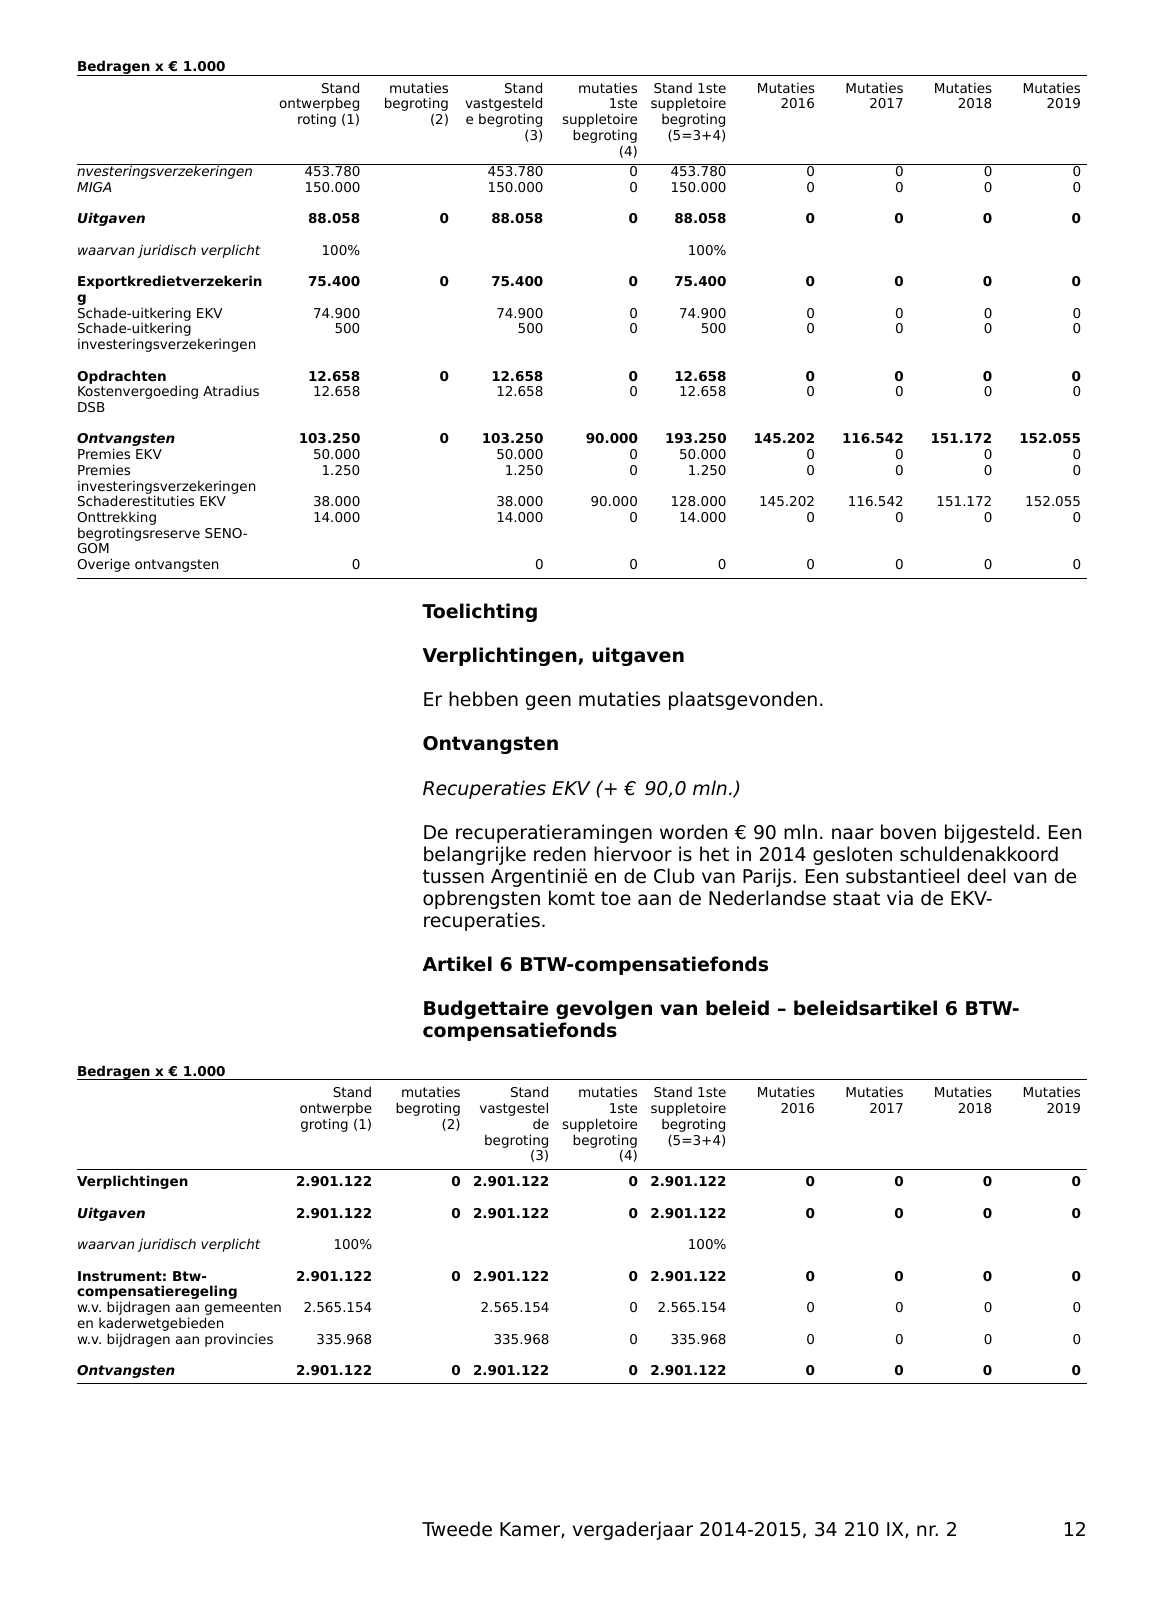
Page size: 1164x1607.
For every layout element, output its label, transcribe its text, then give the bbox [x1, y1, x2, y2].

table_cell 145.202 [732, 431, 821, 447]
table_cell [644, 258, 732, 274]
table_cell 0 [909, 557, 998, 577]
text De recuperatieramingen worden € 90 mln. naar boven bijgesteld. Een belangrijke reden hiervoor is het in 2014 gesloten schuldenakkoord tussen Argentinië en de Club van Parijs. Een substantieel deel van de opbrengsten komt toe aan de Nederlandse staat via de EKV-recuperaties. [422, 822, 1087, 931]
table_cell 0 [549, 211, 644, 227]
table_cell [77, 353, 272, 368]
table_cell 0 [644, 557, 732, 577]
table_cell [732, 243, 821, 258]
table_cell [732, 416, 821, 431]
table_cell 0 [549, 368, 644, 384]
table_cell [77, 1347, 289, 1363]
table_cell 2.565.154 [466, 1300, 555, 1331]
table_cell [909, 258, 998, 274]
table_cell 2.901.122 [644, 1269, 732, 1300]
table_cell [821, 1253, 909, 1268]
table_cell 453.780 [272, 165, 366, 179]
table_cell 0 [909, 463, 998, 494]
table_cell 0 [549, 384, 644, 416]
table_cell [732, 353, 821, 368]
table_cell MIGA [77, 180, 272, 195]
table_cell 75.400 [272, 274, 366, 305]
table_cell Instrument: Btw-compensatieregeling [77, 1269, 289, 1300]
table_cell [77, 195, 272, 211]
table_cell [366, 463, 455, 494]
table_cell 2.901.122 [289, 1170, 378, 1190]
table_cell Mutaties 2019 [998, 76, 1087, 164]
table_cell Schade-uitkering EKV [77, 305, 272, 321]
table_cell 0 [378, 1269, 466, 1300]
table_cell 0 [998, 557, 1087, 577]
table_cell [455, 227, 549, 242]
table_cell [555, 1221, 644, 1237]
table_cell Mutaties 2016 [732, 1080, 821, 1168]
table_cell [549, 258, 644, 274]
table_cell 0 [909, 1206, 998, 1221]
subtitle Recuperaties EKV (+ € 90,0 mln.) [422, 777, 1087, 799]
table_cell 145.202 [732, 494, 821, 510]
table_cell 0 [378, 1170, 466, 1190]
table_cell 1.250 [644, 463, 732, 494]
table_cell 0 [909, 211, 998, 227]
table_cell [644, 416, 732, 431]
table_cell 0 [821, 1170, 909, 1190]
subtitle Toelichting [422, 601, 1087, 623]
table_cell Stand vastgestelde begroting (3) [455, 76, 549, 164]
table_cell [998, 416, 1087, 431]
table_cell [909, 195, 998, 211]
table_cell 74.900 [455, 305, 549, 321]
table_cell [272, 227, 366, 242]
table_cell [732, 1190, 821, 1206]
table_cell Stand ontwerpbegroting (1) [289, 1080, 378, 1168]
table_cell 12.658 [644, 368, 732, 384]
table_cell [998, 1221, 1087, 1237]
table_cell [909, 1221, 998, 1237]
table_cell [644, 1253, 732, 1268]
table_cell [366, 557, 455, 577]
table_cell 0 [549, 321, 644, 353]
table_cell 0 [909, 305, 998, 321]
table_cell 0 [998, 1170, 1087, 1190]
table_cell 2.565.154 [644, 1300, 732, 1331]
table_cell [378, 1331, 466, 1347]
table_cell [549, 353, 644, 368]
table_cell 0 [732, 1170, 821, 1190]
table_cell [821, 1237, 909, 1253]
table_cell [77, 1080, 289, 1168]
table_cell Stand ontwerpbegroting (1) [272, 76, 366, 164]
table_cell [644, 1190, 732, 1206]
table_cell Stand 1ste suppletoire begroting (5=3+4) [644, 1080, 732, 1168]
table_cell 0 [909, 321, 998, 353]
table_cell Mutaties 2016 [732, 76, 821, 164]
table_cell 75.400 [455, 274, 549, 305]
table_cell 103.250 [455, 431, 549, 447]
table_cell [821, 1221, 909, 1237]
table_cell 0 [821, 368, 909, 384]
table_cell [821, 243, 909, 258]
table_cell 0 [998, 180, 1087, 195]
table_cell [549, 243, 644, 258]
table_cell [289, 1221, 378, 1237]
table_cell w.v. bijdragen aan gemeenten en kaderwetgebieden [77, 1300, 289, 1331]
table_cell [909, 416, 998, 431]
table_cell 0 [821, 1363, 909, 1383]
table_cell Mutaties 2017 [821, 1080, 909, 1168]
table_cell [366, 510, 455, 557]
table_cell 0 [555, 1331, 644, 1347]
table_cell 0 [821, 1300, 909, 1331]
table_cell [555, 1347, 644, 1363]
table_cell 2.565.154 [289, 1300, 378, 1331]
table_cell 0 [455, 557, 549, 577]
table_cell waarvan juridisch verplicht [77, 1237, 289, 1253]
table_cell 335.968 [466, 1331, 555, 1347]
table_cell [555, 1190, 644, 1206]
table_cell 0 [998, 305, 1087, 321]
table_cell 0 [549, 165, 644, 179]
table_cell mutaties 1ste suppletoire begroting (4) [549, 76, 644, 164]
table_cell 0 [366, 368, 455, 384]
table_cell 0 [821, 447, 909, 463]
table_cell Ontvangsten [77, 1363, 289, 1383]
table_cell 0 [549, 447, 644, 463]
table_cell 2.901.122 [289, 1269, 378, 1300]
table_cell [644, 1347, 732, 1363]
table_cell [378, 1190, 466, 1206]
table_cell 151.172 [909, 431, 998, 447]
table_cell 0 [549, 557, 644, 577]
table_cell 0 [998, 1363, 1087, 1383]
table_cell [821, 1190, 909, 1206]
table_header Bedragen x € 1.000 [77, 59, 1087, 75]
table_cell 14.000 [455, 510, 549, 557]
table_cell [549, 227, 644, 242]
table_cell 0 [378, 1363, 466, 1383]
table_cell 0 [732, 1269, 821, 1300]
table_cell 0 [821, 1331, 909, 1347]
table_cell 38.000 [455, 494, 549, 510]
table_cell 2.901.122 [644, 1206, 732, 1221]
table_cell [455, 353, 549, 368]
table_cell [366, 447, 455, 463]
table_cell 12.658 [272, 384, 366, 416]
table_cell [732, 1221, 821, 1237]
table_cell 100% [289, 1237, 378, 1253]
table_cell 0 [998, 1269, 1087, 1300]
table_cell [366, 321, 455, 353]
table_cell 0 [821, 211, 909, 227]
table_cell [366, 384, 455, 416]
table_cell [732, 1347, 821, 1363]
table_cell 1.250 [272, 463, 366, 494]
table_cell 116.542 [821, 494, 909, 510]
table_cell mutaties begroting (2) [378, 1080, 466, 1168]
table_cell 335.968 [289, 1331, 378, 1347]
table_cell [455, 243, 549, 258]
table_cell 74.900 [644, 305, 732, 321]
table_cell 500 [644, 321, 732, 353]
table_cell mutaties 1ste suppletoire begroting (4) [555, 1080, 644, 1168]
table_cell 0 [909, 180, 998, 195]
table_cell 128.000 [644, 494, 732, 510]
table_cell 0 [555, 1170, 644, 1190]
table_cell [821, 227, 909, 242]
table_cell 500 [272, 321, 366, 353]
table_cell 0 [732, 368, 821, 384]
table_cell 0 [909, 274, 998, 305]
table_cell [366, 165, 455, 179]
table_cell 50.000 [272, 447, 366, 463]
table_cell 2.901.122 [466, 1170, 555, 1190]
table_cell 12.658 [644, 384, 732, 416]
table_cell Schaderestituties EKV [77, 494, 272, 510]
table_cell [378, 1253, 466, 1268]
table_cell 0 [821, 321, 909, 353]
table_cell 0 [821, 1269, 909, 1300]
table_cell waarvan juridisch verplicht [77, 243, 272, 258]
table_cell [998, 1253, 1087, 1268]
table_cell [909, 1347, 998, 1363]
table_cell 88.058 [455, 211, 549, 227]
table_cell Opdrachten [77, 368, 272, 384]
table_cell 2.901.122 [644, 1363, 732, 1383]
table_cell [549, 416, 644, 431]
table_cell [455, 416, 549, 431]
table_cell 88.058 [644, 211, 732, 227]
table_cell Kostenvergoeding Atradius DSB [77, 384, 272, 416]
table_cell [821, 195, 909, 211]
table_cell 0 [549, 274, 644, 305]
table_cell [366, 494, 455, 510]
table_cell 0 [998, 321, 1087, 353]
table_cell 50.000 [644, 447, 732, 463]
table_cell 14.000 [644, 510, 732, 557]
table_cell Exportkredietverzekering [77, 274, 272, 305]
table_cell Uitgaven [77, 1206, 289, 1221]
table_cell 150.000 [272, 180, 366, 195]
table_cell 0 [821, 463, 909, 494]
table_cell [77, 1221, 289, 1237]
table_cell nvesteringsverzekeringen [77, 165, 272, 179]
subtitle Budgettaire gevolgen van beleid – beleidsartikel 6 BTW-compensatiefonds [422, 998, 1087, 1042]
table_cell 0 [821, 274, 909, 305]
table_cell Mutaties 2018 [909, 76, 998, 164]
table_cell 0 [549, 510, 644, 557]
table_cell 0 [909, 1300, 998, 1331]
table_cell [366, 305, 455, 321]
table_cell 0 [732, 305, 821, 321]
table_cell [732, 1253, 821, 1268]
table_cell [998, 195, 1087, 211]
table_cell 0 [732, 1206, 821, 1221]
table_cell 0 [732, 1331, 821, 1347]
table_cell [272, 353, 366, 368]
table_cell 0 [821, 1206, 909, 1221]
table_cell [77, 416, 272, 431]
table_cell 150.000 [644, 180, 732, 195]
table_cell 335.968 [644, 1331, 732, 1347]
table_cell 0 [998, 463, 1087, 494]
table_cell 0 [998, 1331, 1087, 1347]
table_cell Mutaties 2017 [821, 76, 909, 164]
table_cell 2.901.122 [289, 1206, 378, 1221]
table_cell [998, 1347, 1087, 1363]
subtitle Artikel 6 BTW-compensatiefonds [422, 954, 1087, 976]
table_cell 38.000 [272, 494, 366, 510]
table_cell [77, 227, 272, 242]
table_cell 0 [909, 1331, 998, 1347]
table_cell 0 [732, 321, 821, 353]
table_cell [378, 1221, 466, 1237]
table_cell 0 [909, 165, 998, 179]
table_cell [732, 195, 821, 211]
table_cell mutaties begroting (2) [366, 76, 455, 164]
table_cell 0 [378, 1206, 466, 1221]
table_header Bedragen x € 1.000 [77, 1064, 1087, 1079]
table_cell 0 [998, 274, 1087, 305]
table_cell [909, 227, 998, 242]
table_cell w.v. bijdragen aan provincies [77, 1331, 289, 1347]
table_cell Mutaties 2018 [909, 1080, 998, 1168]
table_cell [466, 1237, 555, 1253]
table_cell 453.780 [455, 165, 549, 179]
table_cell [549, 195, 644, 211]
table_cell [821, 353, 909, 368]
table_cell [821, 1347, 909, 1363]
table_cell 0 [366, 274, 455, 305]
table_cell 0 [272, 557, 366, 577]
table_cell [732, 1237, 821, 1253]
table_cell 152.055 [998, 494, 1087, 510]
table_cell [366, 227, 455, 242]
table_cell Stand vastgestelde begroting (3) [466, 1080, 555, 1168]
table_cell [272, 258, 366, 274]
table_cell 0 [998, 1300, 1087, 1331]
text Er hebben geen mutaties plaatsgevonden. [422, 689, 1087, 711]
table_cell [272, 416, 366, 431]
table_cell 0 [998, 1206, 1087, 1221]
table_cell 0 [909, 510, 998, 557]
table_cell Overige ontvangsten [77, 557, 272, 577]
table_cell 0 [732, 447, 821, 463]
table_cell 0 [366, 211, 455, 227]
table_cell 0 [909, 1269, 998, 1300]
table_cell [378, 1347, 466, 1363]
table_cell 0 [998, 211, 1087, 227]
table_cell 0 [998, 165, 1087, 179]
table_cell [998, 353, 1087, 368]
table_cell 0 [998, 368, 1087, 384]
table_cell 75.400 [644, 274, 732, 305]
table_cell [998, 243, 1087, 258]
table_cell [77, 1190, 289, 1206]
table_cell [289, 1190, 378, 1206]
table_cell [455, 195, 549, 211]
table_cell 0 [821, 305, 909, 321]
table_cell [555, 1253, 644, 1268]
table_cell [455, 258, 549, 274]
table_cell [732, 258, 821, 274]
table_cell [378, 1300, 466, 1331]
table_cell [366, 353, 455, 368]
table_cell 2.901.122 [466, 1363, 555, 1383]
table_cell [909, 243, 998, 258]
table_cell 100% [644, 1237, 732, 1253]
table_cell [998, 227, 1087, 242]
table_cell [272, 195, 366, 211]
table_cell 0 [555, 1206, 644, 1221]
table_cell Stand 1ste suppletoire begroting (5=3+4) [644, 76, 732, 164]
table_cell 0 [732, 211, 821, 227]
table_cell [466, 1347, 555, 1363]
table_cell [77, 76, 272, 164]
table_cell Uitgaven [77, 211, 272, 227]
table_cell 12.658 [455, 384, 549, 416]
table_cell [289, 1253, 378, 1268]
table_cell 0 [555, 1300, 644, 1331]
table_cell Premies investeringsverzekeringen [77, 463, 272, 494]
table_cell [366, 243, 455, 258]
table_cell [466, 1221, 555, 1237]
table_cell [366, 195, 455, 211]
table_cell 0 [732, 180, 821, 195]
table_cell 0 [732, 463, 821, 494]
table_cell 2.901.122 [644, 1170, 732, 1190]
table_cell 0 [549, 463, 644, 494]
table_cell 100% [272, 243, 366, 258]
table_cell [909, 1253, 998, 1268]
table_cell [644, 353, 732, 368]
table_cell 0 [909, 384, 998, 416]
table_cell Ontvangsten [77, 431, 272, 447]
table_cell 14.000 [272, 510, 366, 557]
table_cell 0 [909, 447, 998, 463]
table_cell Premies EKV [77, 447, 272, 463]
table_cell [998, 1190, 1087, 1206]
table_cell [378, 1237, 466, 1253]
table_cell 0 [821, 384, 909, 416]
table_cell 0 [821, 510, 909, 557]
table_cell 0 [732, 557, 821, 577]
table_cell 50.000 [455, 447, 549, 463]
table_cell 0 [821, 557, 909, 577]
table_cell 12.658 [272, 368, 366, 384]
table_cell 193.250 [644, 431, 732, 447]
table_cell [644, 1221, 732, 1237]
table_cell Verplichtingen [77, 1170, 289, 1190]
table_cell 1.250 [455, 463, 549, 494]
table_cell 150.000 [455, 180, 549, 195]
table_cell [555, 1237, 644, 1253]
table_cell [821, 258, 909, 274]
table_cell 2.901.122 [289, 1363, 378, 1383]
table_cell 12.658 [455, 368, 549, 384]
table_cell 0 [909, 1170, 998, 1190]
table_cell 0 [732, 165, 821, 179]
table_cell 0 [998, 384, 1087, 416]
table_cell 152.055 [998, 431, 1087, 447]
table_cell 151.172 [909, 494, 998, 510]
table_cell [644, 195, 732, 211]
table_cell 0 [732, 510, 821, 557]
table_cell Schade-uitkering investeringsverzekeringen [77, 321, 272, 353]
table_cell [366, 258, 455, 274]
table_cell [732, 227, 821, 242]
table_cell 453.780 [644, 165, 732, 179]
table_cell 2.901.122 [466, 1269, 555, 1300]
table_cell 0 [732, 274, 821, 305]
table_cell [909, 1190, 998, 1206]
table_cell 90.000 [549, 494, 644, 510]
table_cell 116.542 [821, 431, 909, 447]
table_cell Mutaties 2019 [998, 1080, 1087, 1168]
table_cell [289, 1347, 378, 1363]
table_cell [998, 1237, 1087, 1253]
table_cell [366, 180, 455, 195]
table_cell 0 [732, 1300, 821, 1331]
table_cell 90.000 [549, 431, 644, 447]
table_cell 0 [555, 1269, 644, 1300]
table_cell 100% [644, 243, 732, 258]
table_cell 74.900 [272, 305, 366, 321]
table_cell 0 [909, 368, 998, 384]
table_cell 0 [732, 384, 821, 416]
table_cell [909, 1237, 998, 1253]
table_cell 0 [549, 180, 644, 195]
subtitle Ontvangsten [422, 733, 1087, 755]
table_cell 2.901.122 [466, 1206, 555, 1221]
table_cell 0 [998, 447, 1087, 463]
table_cell 0 [732, 1363, 821, 1383]
table_cell Onttrekking begrotingsreserve SENO-GOM [77, 510, 272, 557]
table_cell [644, 227, 732, 242]
table_cell [77, 258, 272, 274]
table_cell [998, 258, 1087, 274]
table_cell [466, 1190, 555, 1206]
table_cell 0 [821, 180, 909, 195]
table_cell [821, 416, 909, 431]
subtitle Verplichtingen, uitgaven [422, 645, 1087, 667]
table_cell 0 [555, 1363, 644, 1383]
table_cell 0 [821, 165, 909, 179]
table_cell 500 [455, 321, 549, 353]
table_cell 0 [549, 305, 644, 321]
table_cell 0 [998, 510, 1087, 557]
table_cell [909, 353, 998, 368]
table_cell [366, 416, 455, 431]
table_cell 0 [366, 431, 455, 447]
table_cell 0 [909, 1363, 998, 1383]
table_cell [77, 1253, 289, 1268]
table_cell [466, 1253, 555, 1268]
table_cell 88.058 [272, 211, 366, 227]
table_cell 103.250 [272, 431, 366, 447]
